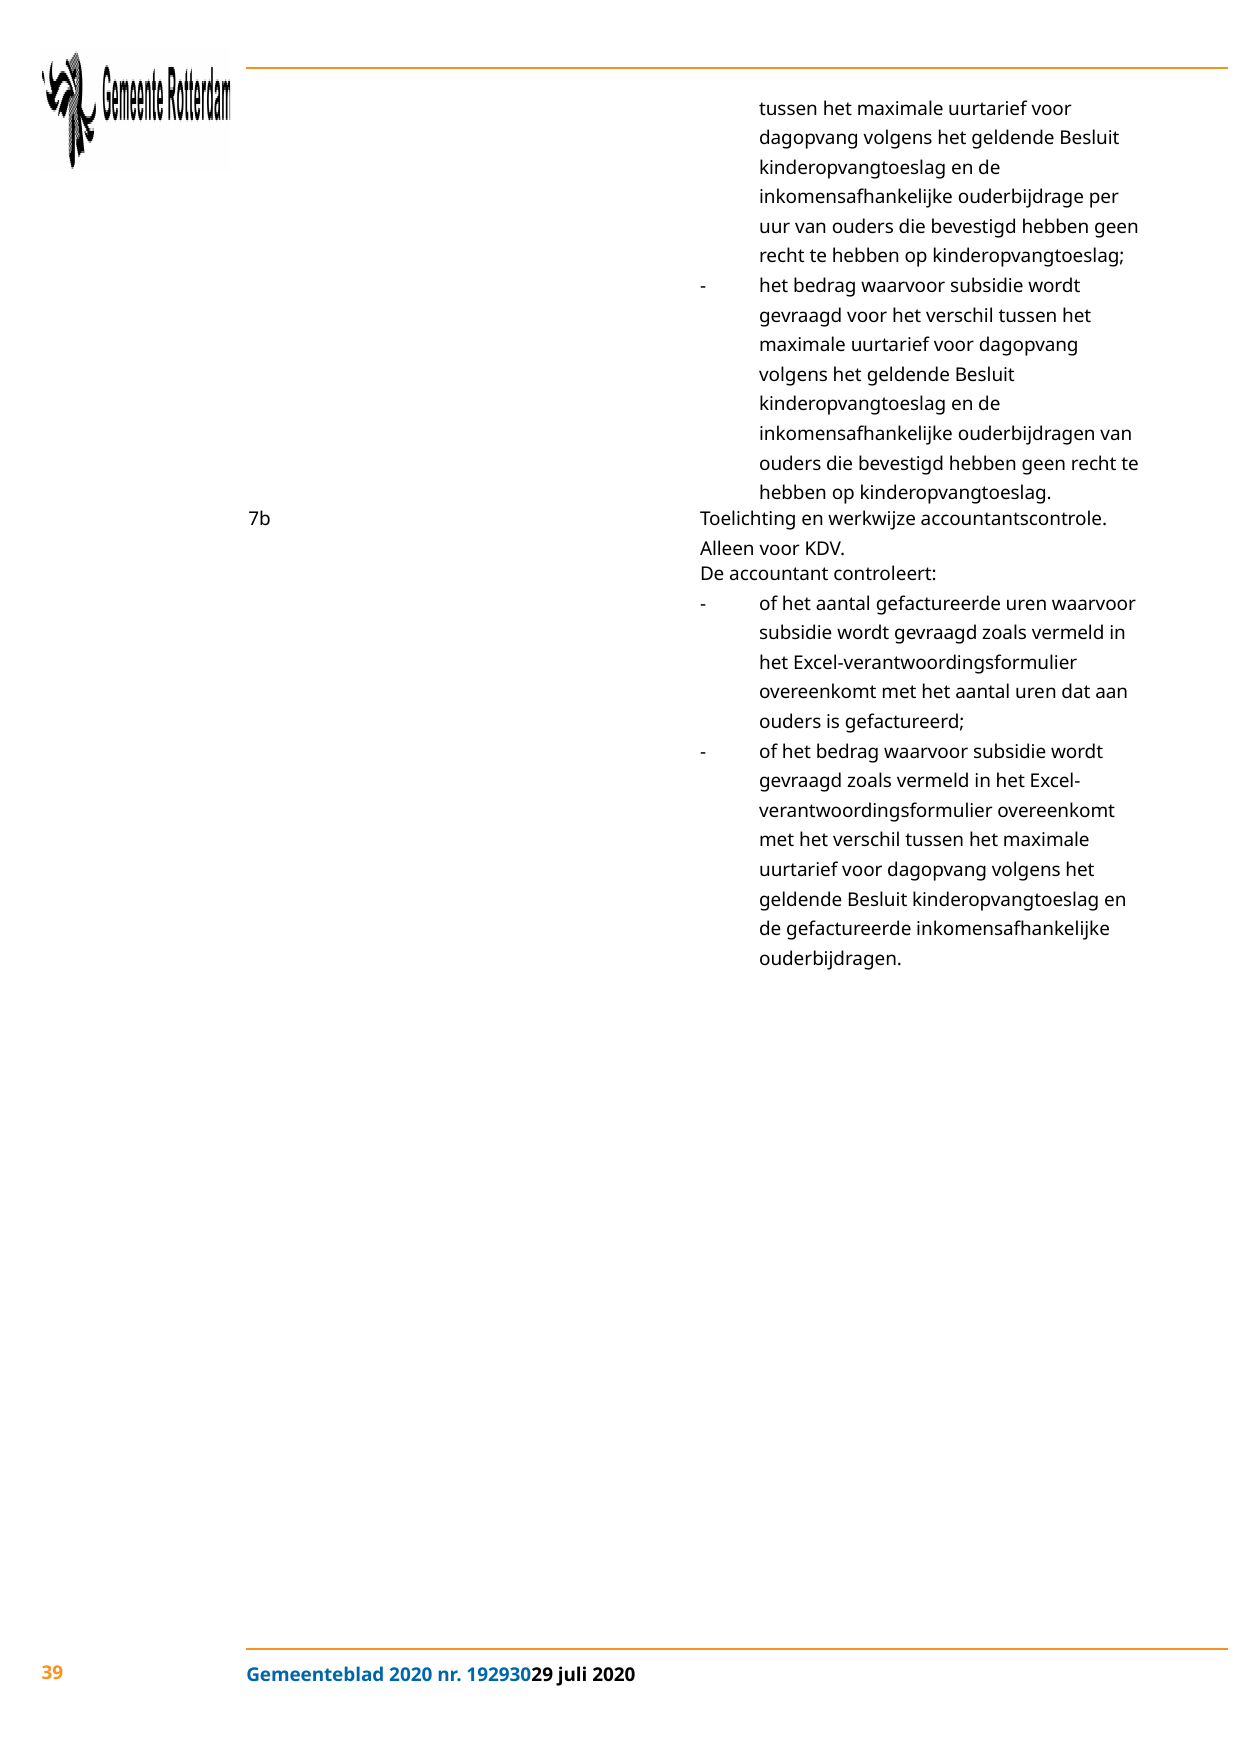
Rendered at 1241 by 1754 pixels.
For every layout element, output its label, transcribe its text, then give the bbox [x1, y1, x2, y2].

table_cell De accountant controleert: of het aantal gefactureerde uren waarvoor subsidie wordt gevraagd zoals vermeld in het Excel-verantwoordingsformulier overeenkomt met het aantal uren dat aan ouders is gefactureerd; of het bedrag waarvoor subsidie wordt gevraagd zoals vermeld in het Excel-verantwoordingsformulier overeenkomt met het verschil tussen het maximale uurtarief voor dagopvang volgens het geldende Besluit kinderopvangtoeslag en de gefactureerde inkomensafhankelijke ouderbijdragen. [700, 560, 1152, 971]
table_cell 7b [248, 505, 700, 560]
table_cell tussen het maximale uurtarief voor dagopvang volgens het geldende Besluit kinderopvangtoeslag en de inkomensafhankelijke ouderbijdrage per uur van ouders die bevestigd hebben geen recht te hebben op kinderopvangtoeslag; het bedrag waarvoor subsidie wordt gevraagd voor het verschil tussen het maximale uurtarief voor dagopvang volgens het geldende Besluit kinderopvangtoeslag en de inkomensafhankelijke ouderbijdragen van ouders die bevestigd hebben geen recht te hebben op kinderopvangtoeslag. [700, 95, 1152, 505]
table_cell [248, 95, 700, 505]
table_cell [248, 560, 700, 971]
picture [41, 47, 231, 172]
table_cell Toelichting en werkwijze accountantscontrole. Alleen voor KDV. [700, 505, 1152, 560]
